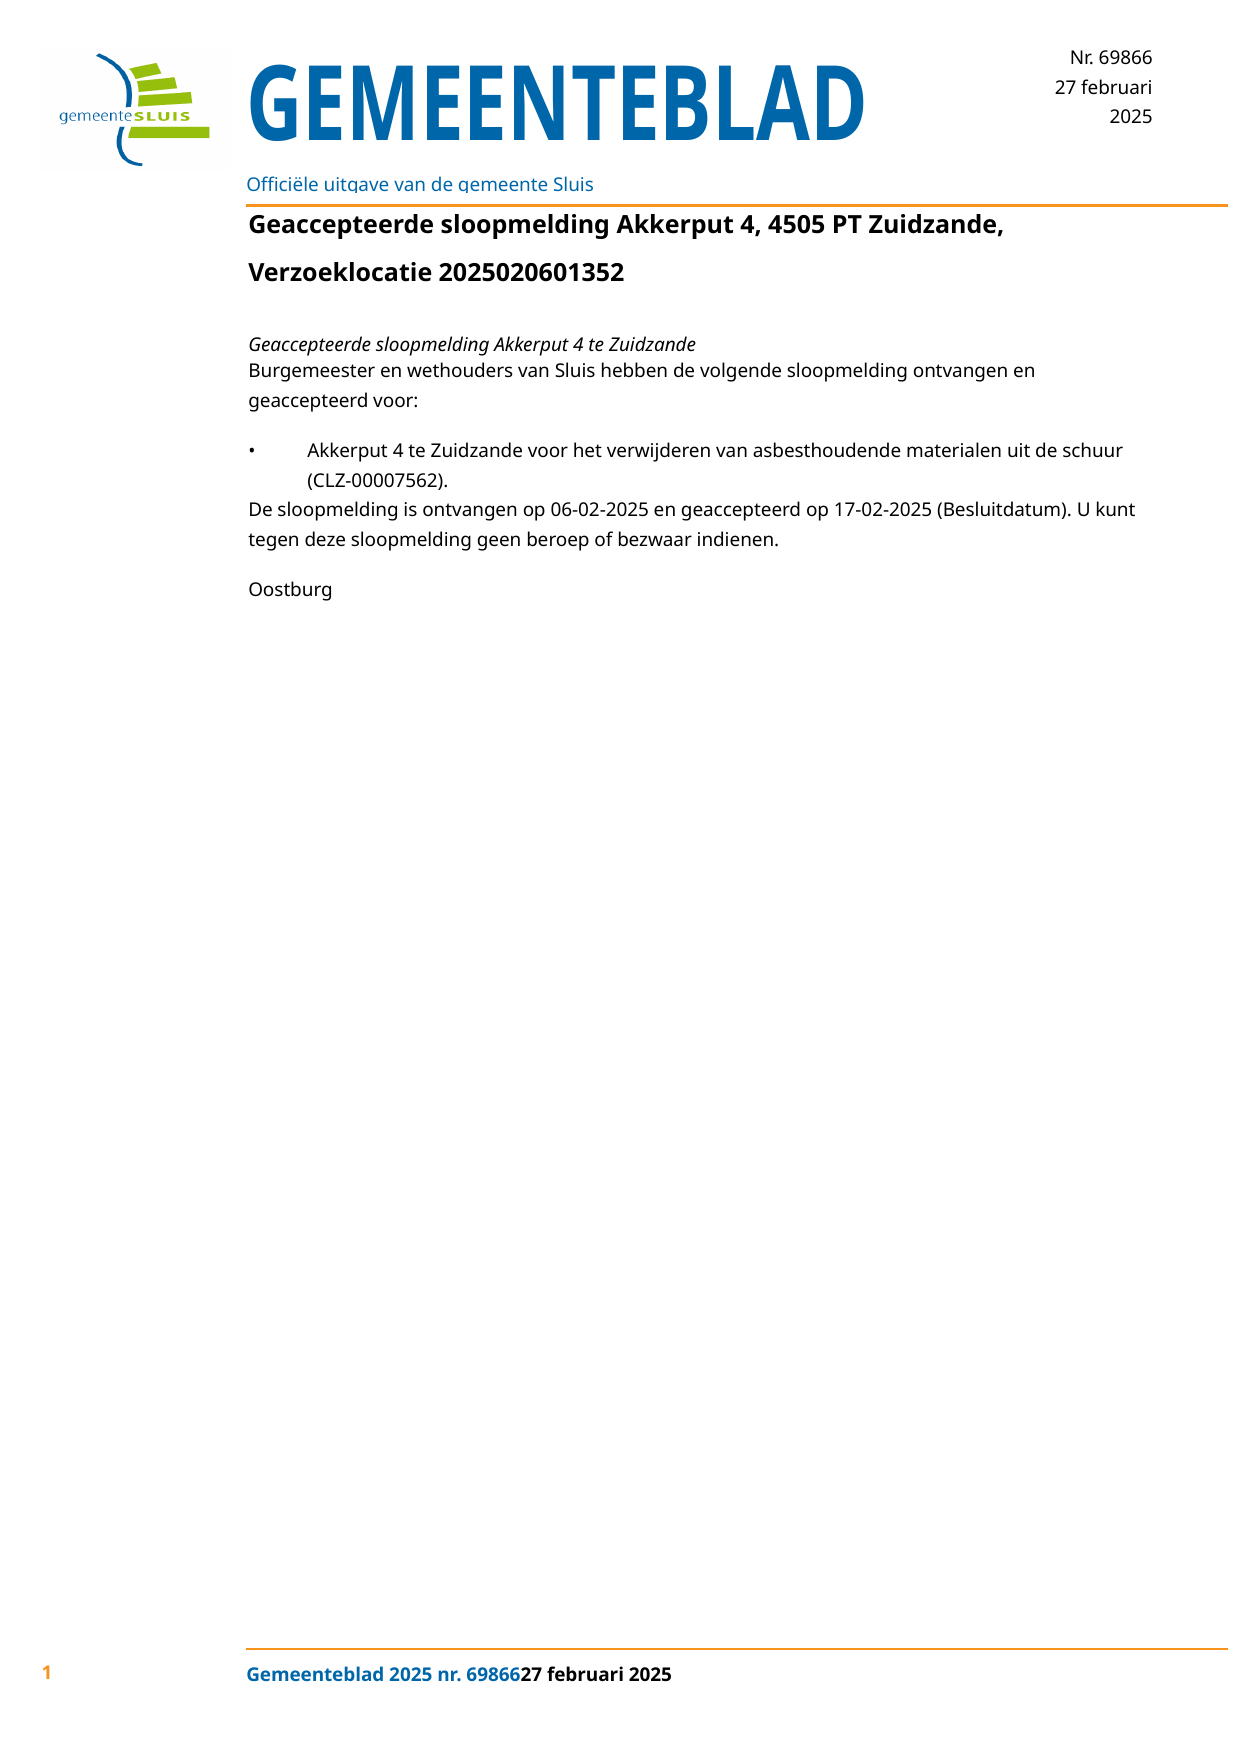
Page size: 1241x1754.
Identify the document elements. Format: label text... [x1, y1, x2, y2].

text Geaccepteerde sloopmelding Akkerput 4 te Zuidzande [248, 331, 1152, 357]
list Akkerput 4 te Zuidzande voor het verwijderen van asbesthoudende materialen uit de schuur (CLZ-00007562). [248, 437, 1152, 492]
picture [41, 47, 231, 172]
text De sloopmelding is ontvangen op 06-02-2025 en geaccepteerd op 17-02-2025 (Besluitdatum). U kunt tegen deze sloopmelding geen beroep of bezwaar indienen. [248, 496, 1152, 552]
text Burgemeester en wethouders van Sluis hebben de volgende sloopmelding ontvangen en geaccepteerd voor: [248, 357, 1152, 412]
text Geaccepteerde sloopmelding Akkerput 4, 4505 PT Zuidzande, Verzoeklocatie 2025020601352 [248, 207, 1152, 288]
text Oostburg [248, 576, 1152, 602]
